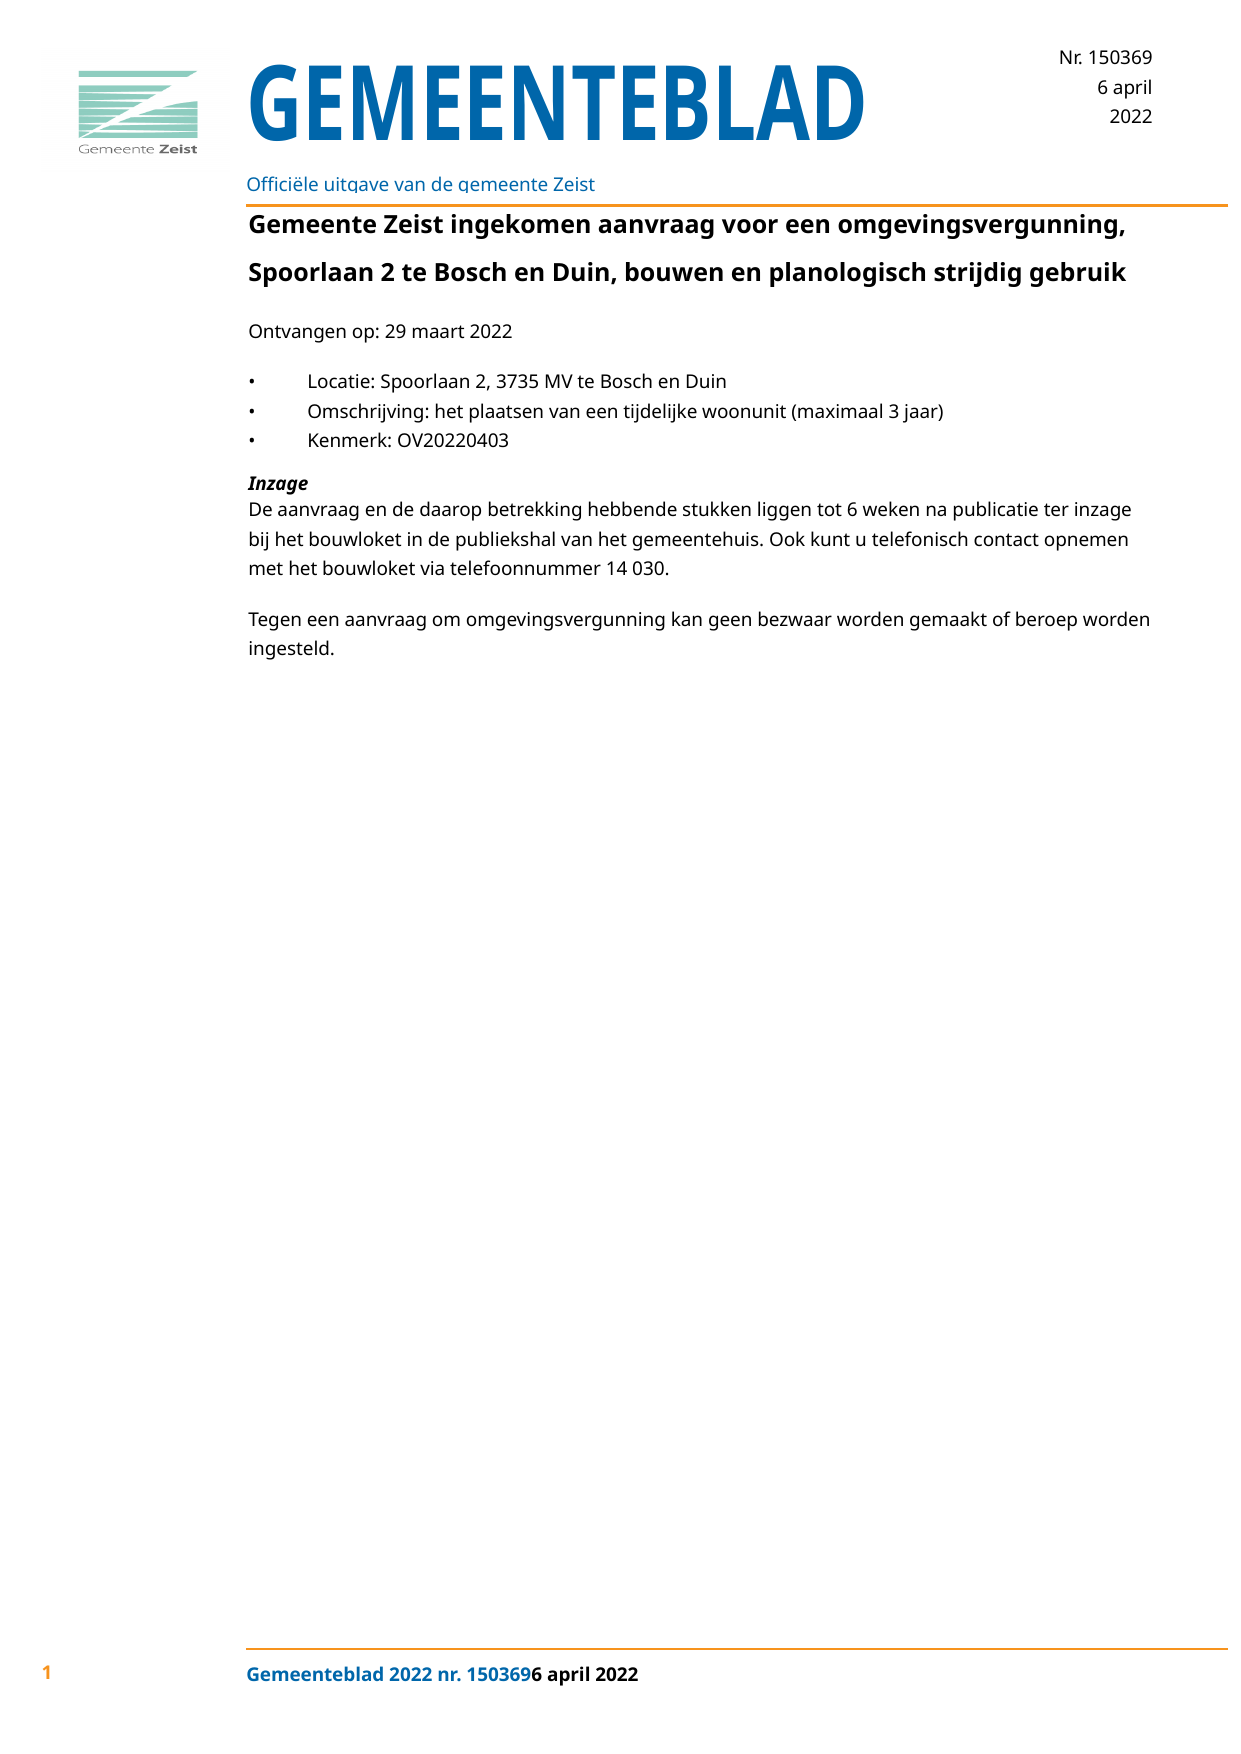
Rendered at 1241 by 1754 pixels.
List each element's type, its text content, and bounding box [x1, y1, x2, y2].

list Kenmerk: OV20220403 [248, 427, 1152, 453]
text Ontvangen op: 29 maart 2022 [248, 318, 1152, 344]
text Gemeente Zeist ingekomen aanvraag voor een omgevingsvergunning, Spoorlaan 2 te Bosch en Duin, bouwen en planologisch strijdig gebruik [248, 207, 1152, 288]
list Omschrijving: het plaatsen van een tijdelijke woonunit (maximaal 3 jaar) [248, 398, 1152, 424]
text Tegen een aanvraag om omgevingsvergunning kan geen bezwaar worden gemaakt of beroep worden ingesteld. [248, 606, 1152, 661]
text De aanvraag en de daarop betrekking hebbende stukken liggen tot 6 weken na publicatie ter inzage bij het bouwloket in de publiekshal van het gemeentehuis. Ook kunt u telefonisch contact opnemen met het bouwloket via telefoonnummer 14 030. [248, 496, 1152, 581]
picture [41, 47, 231, 172]
list Locatie: Spoorlaan 2, 3735 MV te Bosch en Duin [248, 368, 1152, 394]
text Inzage [248, 471, 1152, 496]
